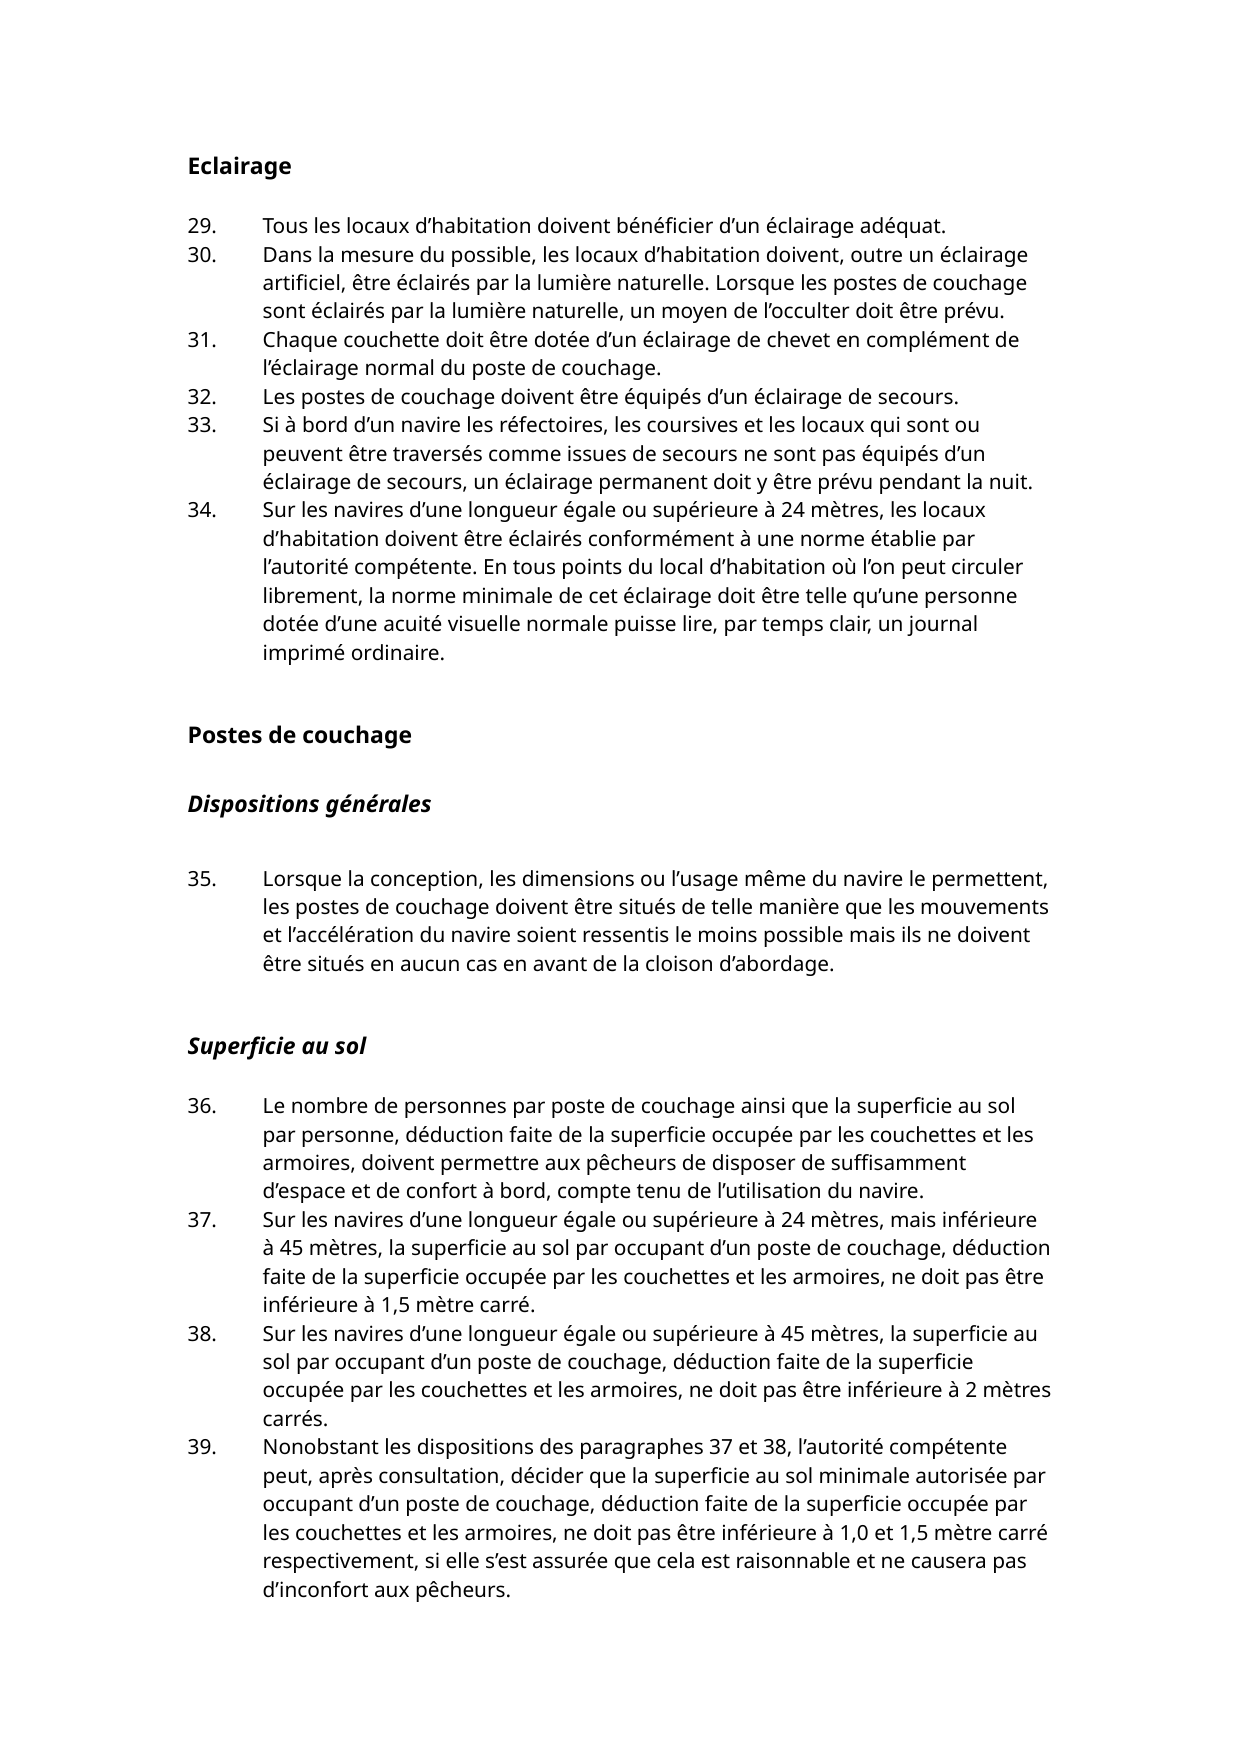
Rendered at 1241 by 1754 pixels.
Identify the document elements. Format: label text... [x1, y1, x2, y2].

list Dans la mesure du possible, les locaux d’habitation doivent, outre un éclairage artificiel, être éclairés par la lumière naturelle. Lorsque les postes de couchage sont éclairés par la lumière naturelle, un moyen de l’occulter doit être prévu. [187, 240, 1053, 325]
list Sur les navires d’une longueur égale ou supérieure à 45 mètres, la superficie au sol par occupant d’un poste de couchage, déduction faite de la superficie occupée par les couchettes et les armoires, ne doit pas être inférieure à 2 mètres carrés. [187, 1319, 1053, 1432]
list Chaque couchette doit être dotée d’un éclairage de chevet en complément de l’éclairage normal du poste de couchage. [187, 325, 1053, 382]
subtitle Eclairage [187, 150, 1053, 181]
list Sur les navires d’une longueur égale ou supérieure à 24 mètres, les locaux d’habitation doivent être éclairés conformément à une norme établie par l’autorité compétente. En tous points du local d’habitation où l’on peut circuler librement, la norme minimale de cet éclairage doit être telle qu’une personne dotée d’une acuité visuelle normale puisse lire, par temps clair, un journal imprimé ordinaire. [187, 496, 1053, 666]
subtitle Dispositions générales [187, 787, 1053, 819]
list Nonobstant les dispositions des paragraphes 37 et 38, l’autorité compétente peut, après consultation, décider que la superficie au sol minimale autorisée par occupant d’un poste de couchage, déduction faite de la superficie occupée par les couchettes et les armoires, ne doit pas être inférieure à 1,0 et 1,5 mètre carré respectivement, si elle s’est assurée que cela est raisonnable et ne causera pas d’inconfort aux pêcheurs. [187, 1432, 1053, 1603]
subtitle Superficie au sol [187, 1030, 1053, 1061]
subtitle Postes de couchage [187, 719, 1053, 750]
list Tous les locaux d’habitation doivent bénéficier d’un éclairage adéquat. [187, 211, 1053, 240]
list Les postes de couchage doivent être équipés d’un éclairage de secours. [187, 382, 1053, 410]
list Sur les navires d’une longueur égale ou supérieure à 24 mètres, mais inférieure à 45 mètres, la superficie au sol par occupant d’un poste de couchage, déduction faite de la superficie occupée par les couchettes et les armoires, ne doit pas être inférieure à 1,5 mètre carré. [187, 1205, 1053, 1319]
list Si à bord d’un navire les réfectoires, les coursives et les locaux qui sont ou peuvent être traversés comme issues de secours ne sont pas équipés d’un éclairage de secours, un éclairage permanent doit y être prévu pendant la nuit. [187, 410, 1053, 496]
list Lorsque la conception, les dimensions ou l’usage même du navire le permettent, les postes de couchage doivent être situés de telle manière que les mouvements et l’accélération du navire soient ressentis le moins possible mais ils ne doivent être situés en aucun cas en avant de la cloison d’abordage. [187, 864, 1053, 977]
list Le nombre de personnes par poste de couchage ainsi que la superficie au sol par personne, déduction faite de la superficie occupée par les couchettes et les armoires, doivent permettre aux pêcheurs de disposer de suffisamment d’espace et de confort à bord, compte tenu de l’utilisation du navire. [187, 1091, 1053, 1205]
